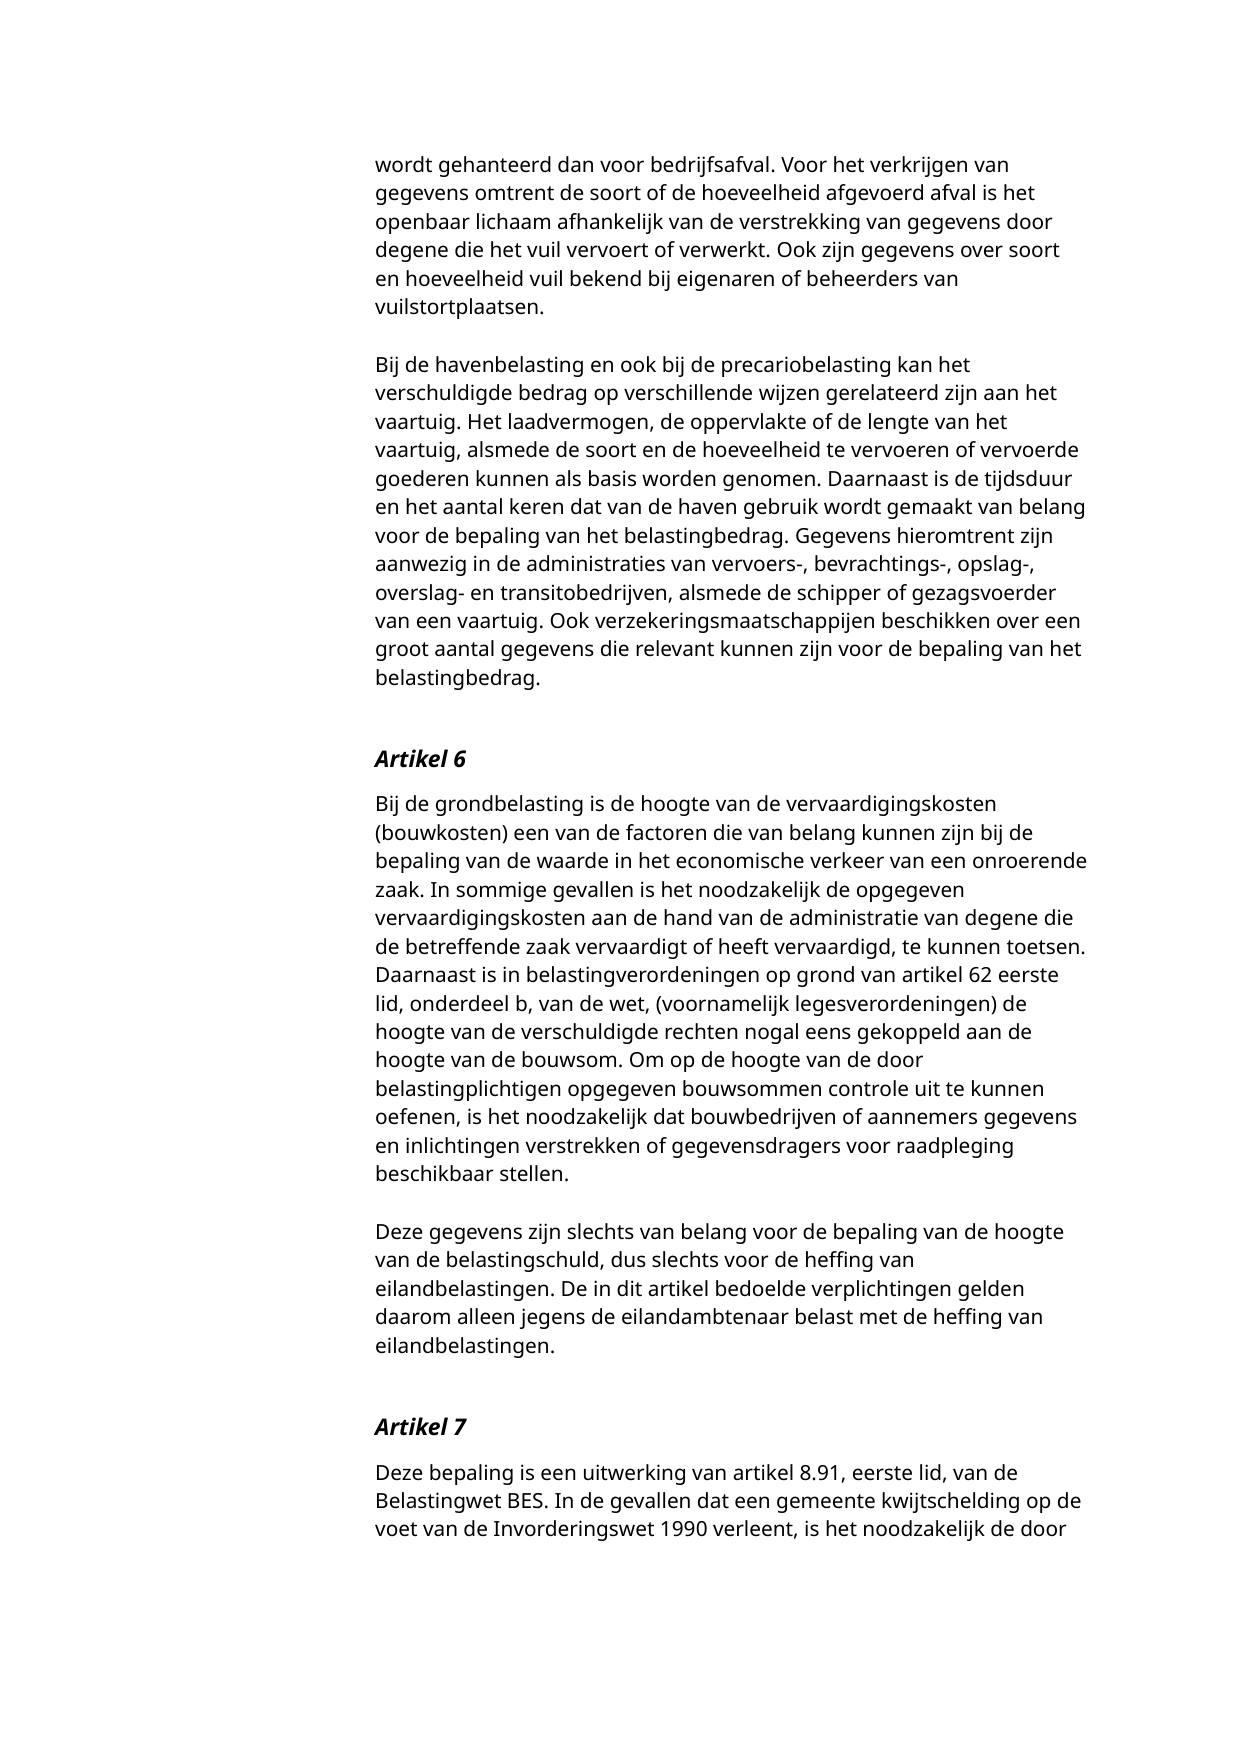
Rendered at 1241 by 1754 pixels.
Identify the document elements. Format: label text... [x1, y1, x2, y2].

text Deze bepaling is een uitwerking van artikel 8.91, eerste lid, van de Belastingwet BES. In de gevallen dat een gemeente kwijtschelding op de voet van de Invorderingswet 1990 verleent, is het noodzakelijk de door [375, 1458, 1090, 1543]
subtitle Artikel 7 [375, 1411, 1090, 1443]
text Deze gegevens zijn slechts van belang voor de bepaling van de hoogte van de belastingschuld, dus slechts voor de heffing van eilandbelastingen. De in dit artikel bedoelde verplichtingen gelden daarom alleen jegens de eilandambtenaar belast met de heffing van eilandbelastingen. [375, 1217, 1090, 1359]
text wordt gehanteerd dan voor bedrijfsafval. Voor het verkrijgen van gegevens omtrent de soort of de hoeveelheid afgevoerd afval is het openbaar lichaam afhankelijk van de verstrekking van gegevens door degene die het vuil vervoert of verwerkt. Ook zijn gegevens over soort en hoeveelheid vuil bekend bij eigenaren of beheerders van vuilstortplaatsen. [375, 150, 1090, 321]
text Bij de grondbelasting is de hoogte van de vervaardigingskosten (bouwkosten) een van de factoren die van belang kunnen zijn bij de bepaling van de waarde in het economische verkeer van een onroerende zaak. In sommige gevallen is het noodzakelijk de opgegeven vervaardigingskosten aan de hand van de administratie van degene die de betreffende zaak vervaardigt of heeft vervaardigd, te kunnen toetsen. Daarnaast is in belastingverordeningen op grond van artikel 62 eerste lid, onderdeel b, van de wet, (voornamelijk legesverordeningen) de hoogte van de verschuldigde rechten nogal eens gekoppeld aan de hoogte van de bouwsom. Om op de hoogte van de door belastingplichtigen opgegeven bouwsommen controle uit te kunnen oefenen, is het noodzakelijk dat bouwbedrijven of aannemers gegevens en inlichtingen verstrekken of gegevensdragers voor raadpleging beschikbaar stellen. [375, 789, 1090, 1188]
text Bij de havenbelasting en ook bij de precariobelasting kan het verschuldigde bedrag op verschillende wijzen gerelateerd zijn aan het vaartuig. Het laadvermogen, de oppervlakte of de lengte van het vaartuig, alsmede de soort en de hoeveelheid te vervoeren of vervoerde goederen kunnen als basis worden genomen. Daarnaast is de tijdsduur en het aantal keren dat van de haven gebruik wordt gemaakt van belang voor de bepaling van het belastingbedrag. Gegevens hieromtrent zijn aanwezig in de administraties van vervoers-, bevrachtings-, opslag-, overslag- en transitobedrijven, alsmede de schipper of gezagsvoerder van een vaartuig. Ook verzekeringsmaatschappijen beschikken over een groot aantal gegevens die relevant kunnen zijn voor de bepaling van het belastingbedrag. [375, 350, 1090, 691]
subtitle Artikel 6 [375, 743, 1090, 774]
